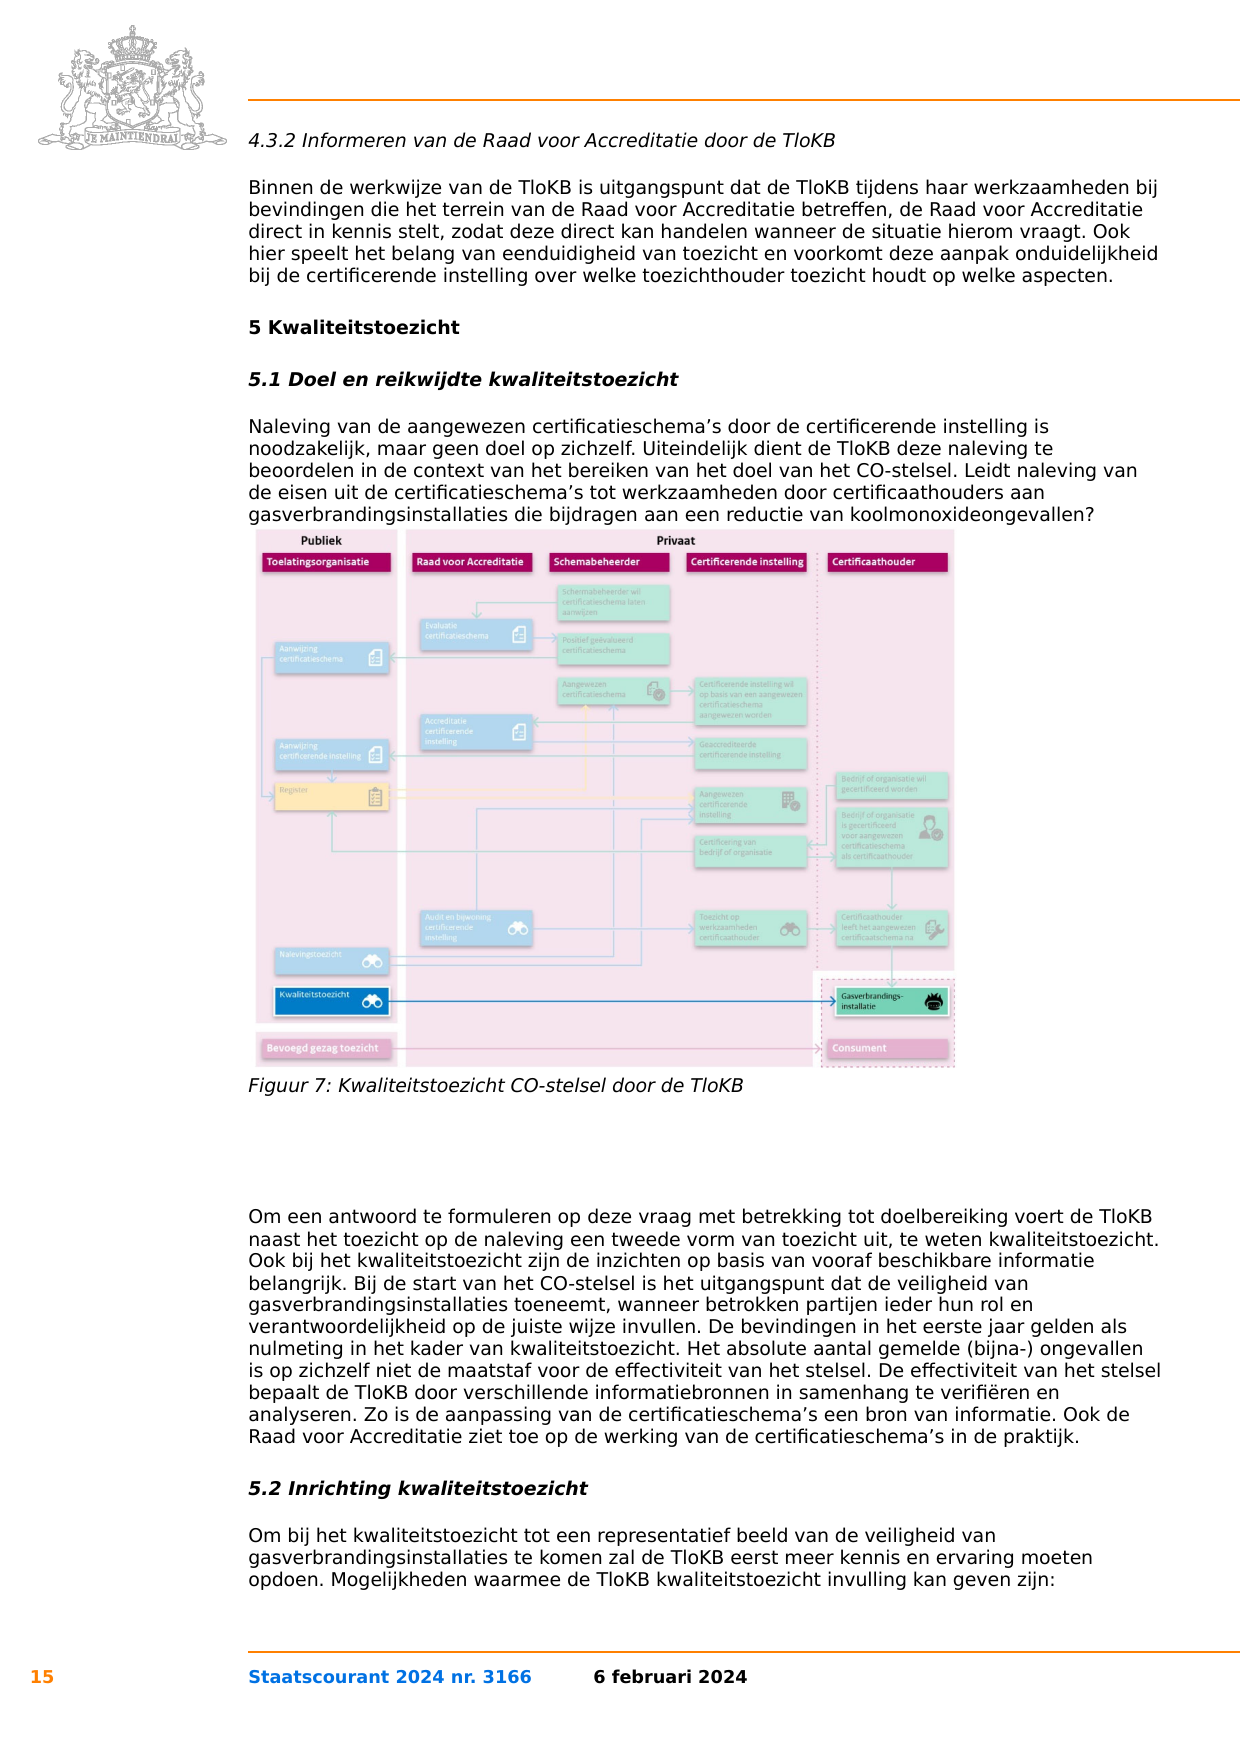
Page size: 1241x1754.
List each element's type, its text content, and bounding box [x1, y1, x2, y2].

subtitle 5 Kwaliteitstoezicht [248, 317, 1163, 339]
subtitle 4.3.2 Informeren van de Raad voor Accreditatie door de TloKB [248, 130, 1163, 152]
subtitle 5.2 Inrichting kwaliteitstoezicht [248, 1478, 1163, 1500]
text Om bij het kwaliteitstoezicht tot een representatief beeld van de veiligheid van gasverbrandingsinstallaties te komen zal de TloKB eerst meer kennis en ervaring moeten opdoen. Mogelijkheden waarmee de TloKB kwaliteitstoezicht invulling kan geven zijn: [248, 1525, 1163, 1591]
text Naleving van de aangewezen certificatieschema’s door de certificerende instelling is noodzakelijk, maar geen doel op zichzelf. Uiteindelijk dient de TloKB deze naleving te beoordelen in de context van het bereiken van het doel van het CO-stelsel. Leidt naleving van de eisen uit de certificatieschema’s tot werkzaamheden door certificaathouders aan gasverbrandingsinstallaties die bijdragen aan een reductie van koolmonoxideongevallen? Figuur 7: Kwaliteitstoezicht CO-stelsel door de TloKB [248, 416, 1163, 1141]
picture [38, 25, 227, 150]
text Om een antwoord te formuleren op deze vraag met betrekking tot doelbereiking voert de TloKB naast het toezicht op de naleving een tweede vorm van toezicht uit, te weten kwaliteitstoezicht. Ook bij het kwaliteitstoezicht zijn de inzichten op basis van vooraf beschikbare informatie belangrijk. Bij de start van het CO-stelsel is het uitgangspunt dat de veiligheid van gasverbrandingsinstallaties toeneemt, wanneer betrokken partijen ieder hun rol en verantwoordelijkheid op de juiste wijze invullen. De bevindingen in het eerste jaar gelden als nulmeting in het kader van kwaliteitstoezicht. Het absolute aantal gemelde (bijna-) ongevallen is op zichzelf niet de maatstaf voor de effectiviteit van het stelsel. De effectiviteit van het stelsel bepaalt de TloKB door verschillende informatiebronnen in samenhang te verifiëren en analyseren. Zo is de aanpassing van de certificatieschema’s een bron van informatie. Ook de Raad voor Accreditatie ziet toe op de werking van de certificatieschema’s in de praktijk. [248, 1206, 1163, 1448]
picture [248, 525, 957, 1075]
text Binnen de werkwijze van de TloKB is uitgangspunt dat de TloKB tijdens haar werkzaamheden bij bevindingen die het terrein van de Raad voor Accreditatie betreffen, de Raad voor Accreditatie direct in kennis stelt, zodat deze direct kan handelen wanneer de situatie hierom vraagt. Ook hier speelt het belang van eenduidigheid van toezicht en voorkomt deze aanpak onduidelijkheid bij de certificerende instelling over welke toezichthouder toezicht houdt op welke aspecten. [248, 177, 1163, 287]
subtitle 5.1 Doel en reikwijdte kwaliteitstoezicht [248, 369, 1163, 391]
